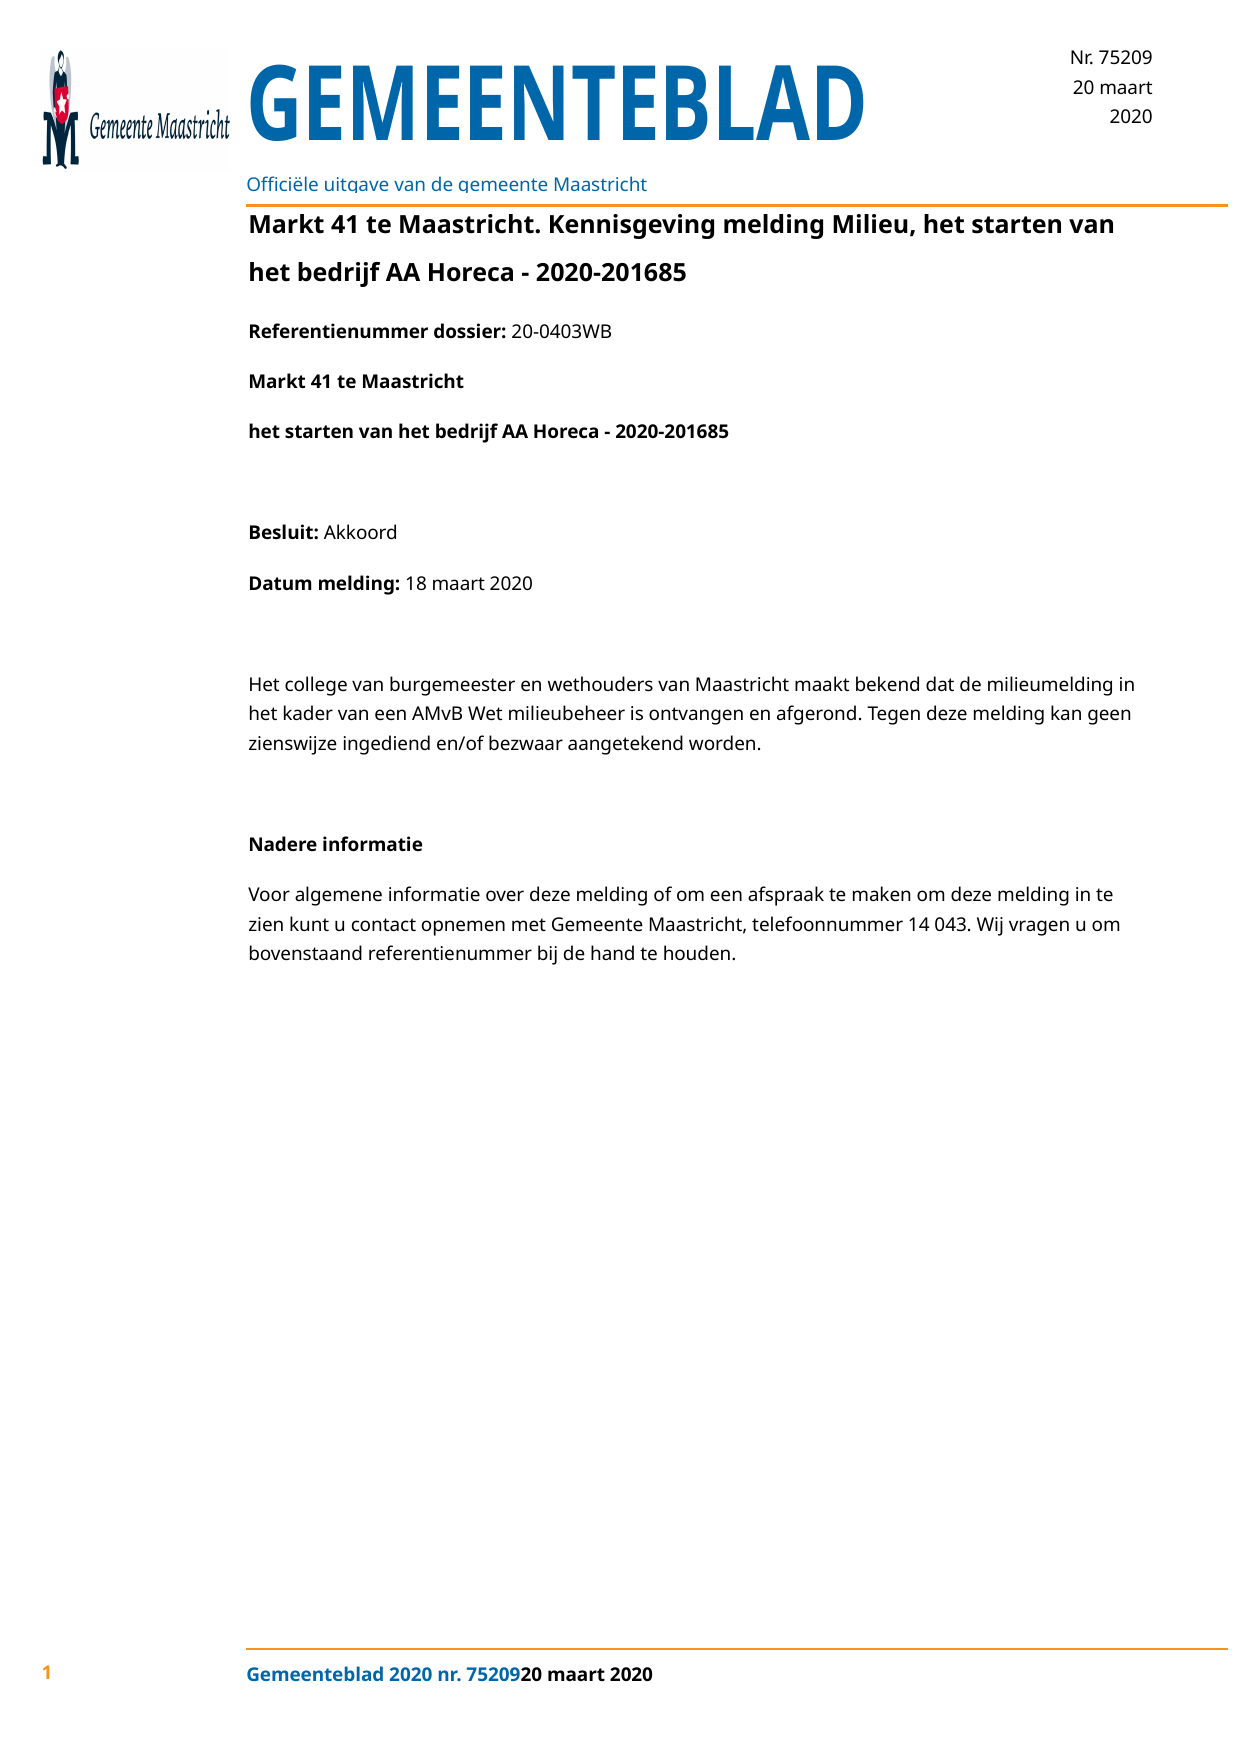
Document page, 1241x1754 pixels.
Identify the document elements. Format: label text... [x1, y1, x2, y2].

text Markt 41 te Maastricht. Kennisgeving melding Milieu, het starten van het bedrijf AA Horeca - 2020-201685 [248, 207, 1152, 288]
text het starten van het bedrijf AA Horeca - 2020-201685 [248, 419, 1152, 444]
text Besluit: Akkoord [248, 519, 1152, 545]
text Markt 41 te Maastricht [248, 368, 1152, 394]
text Nadere informatie [248, 831, 1152, 857]
picture [41, 47, 231, 172]
text Het college van burgemeester en wethouders van Maastricht maakt bekend dat de milieumelding in het kader van een AMvB Wet milieubeheer is ontvangen en afgerond. Tegen deze melding kan geen zienswijze ingediend en/of bezwaar aangetekend worden. [248, 671, 1152, 756]
text Datum melding: 18 maart 2020 [248, 570, 1152, 596]
text Voor algemene informatie over deze melding of om een afspraak te maken om deze melding in te zien kunt u contact opnemen met Gemeente Maastricht, telefoonnummer 14 043. Wij vragen u om bovenstaand referentienummer bij de hand te houden. [248, 881, 1152, 966]
text Referentienummer dossier: 20-0403WB [248, 318, 1152, 344]
